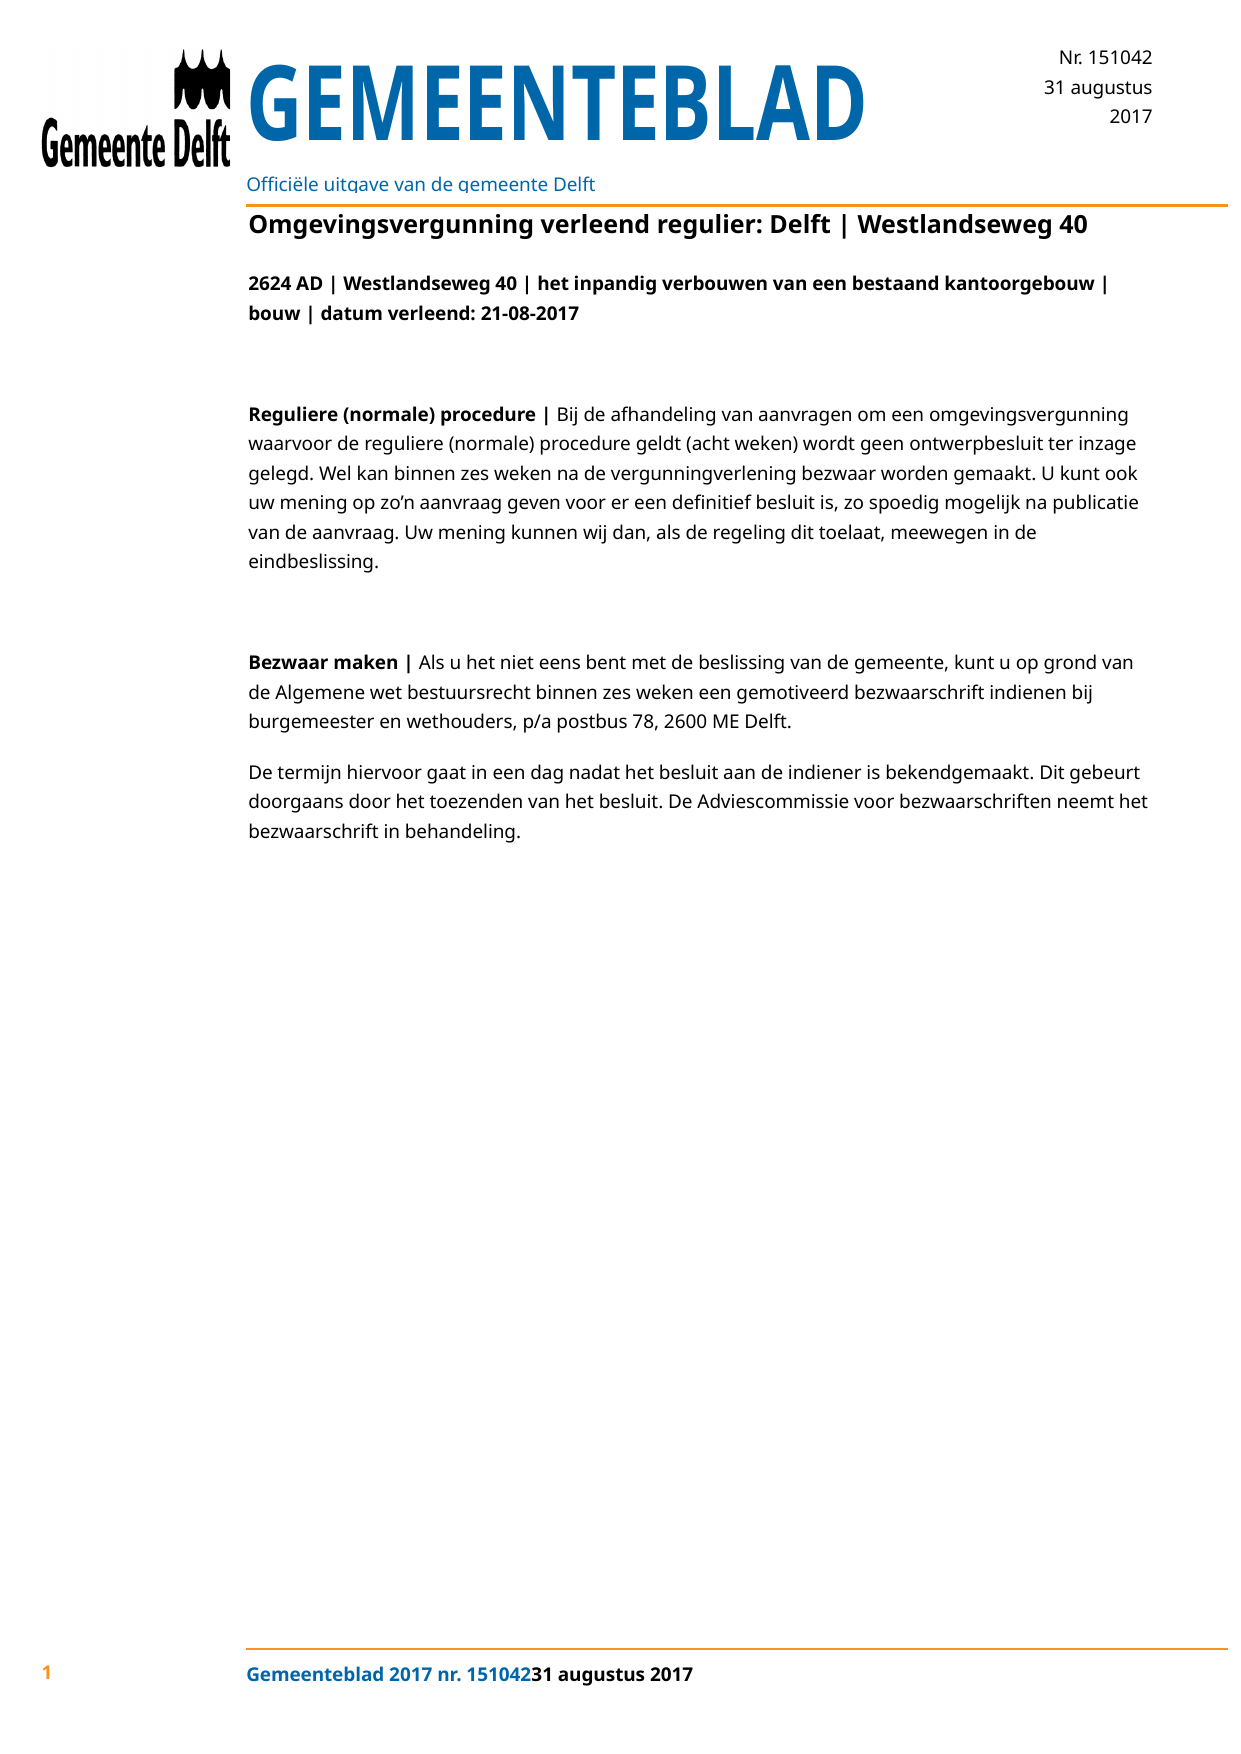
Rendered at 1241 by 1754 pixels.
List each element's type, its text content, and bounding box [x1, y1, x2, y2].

picture [41, 47, 231, 172]
text 2624 AD | Westlandseweg 40 | het inpandig verbouwen van een bestaand kantoorgebouw | bouw | datum verleend: 21-08-2017 [248, 270, 1152, 326]
text De termijn hiervoor gaat in een dag nadat het besluit aan de indiener is bekendgemaakt. Dit gebeurt doorgaans door het toezenden van het besluit. De Adviescommissie voor bezwaarschriften neemt het bezwaarschrift in behandeling. [248, 759, 1152, 844]
text Omgevingsvergunning verleend regulier: Delft | Westlandseweg 40 [248, 207, 1152, 241]
text Bezwaar maken | Als u het niet eens bent met de beslissing van de gemeente, kunt u op grond van de Algemene wet bestuursrecht binnen zes weken een gemotiveerd bezwaarschrift indienen bij burgemeester en wethouders, p/a postbus 78, 2600 ME Delft. [248, 649, 1152, 734]
text Reguliere (normale) procedure | Bij de afhandeling van aanvragen om een omgevingsvergunning waarvoor de reguliere (normale) procedure geldt (acht weken) wordt geen ontwerpbesluit ter inzage gelegd. Wel kan binnen zes weken na de vergunningverlening bezwaar worden gemaakt. U kunt ook uw mening op zo’n aanvraag geven voor er een definitief besluit is, zo spoedig mogelijk na publicatie van de aanvraag. Uw mening kunnen wij dan, als de regeling dit toelaat, meewegen in de eindbeslissing. [248, 401, 1152, 574]
